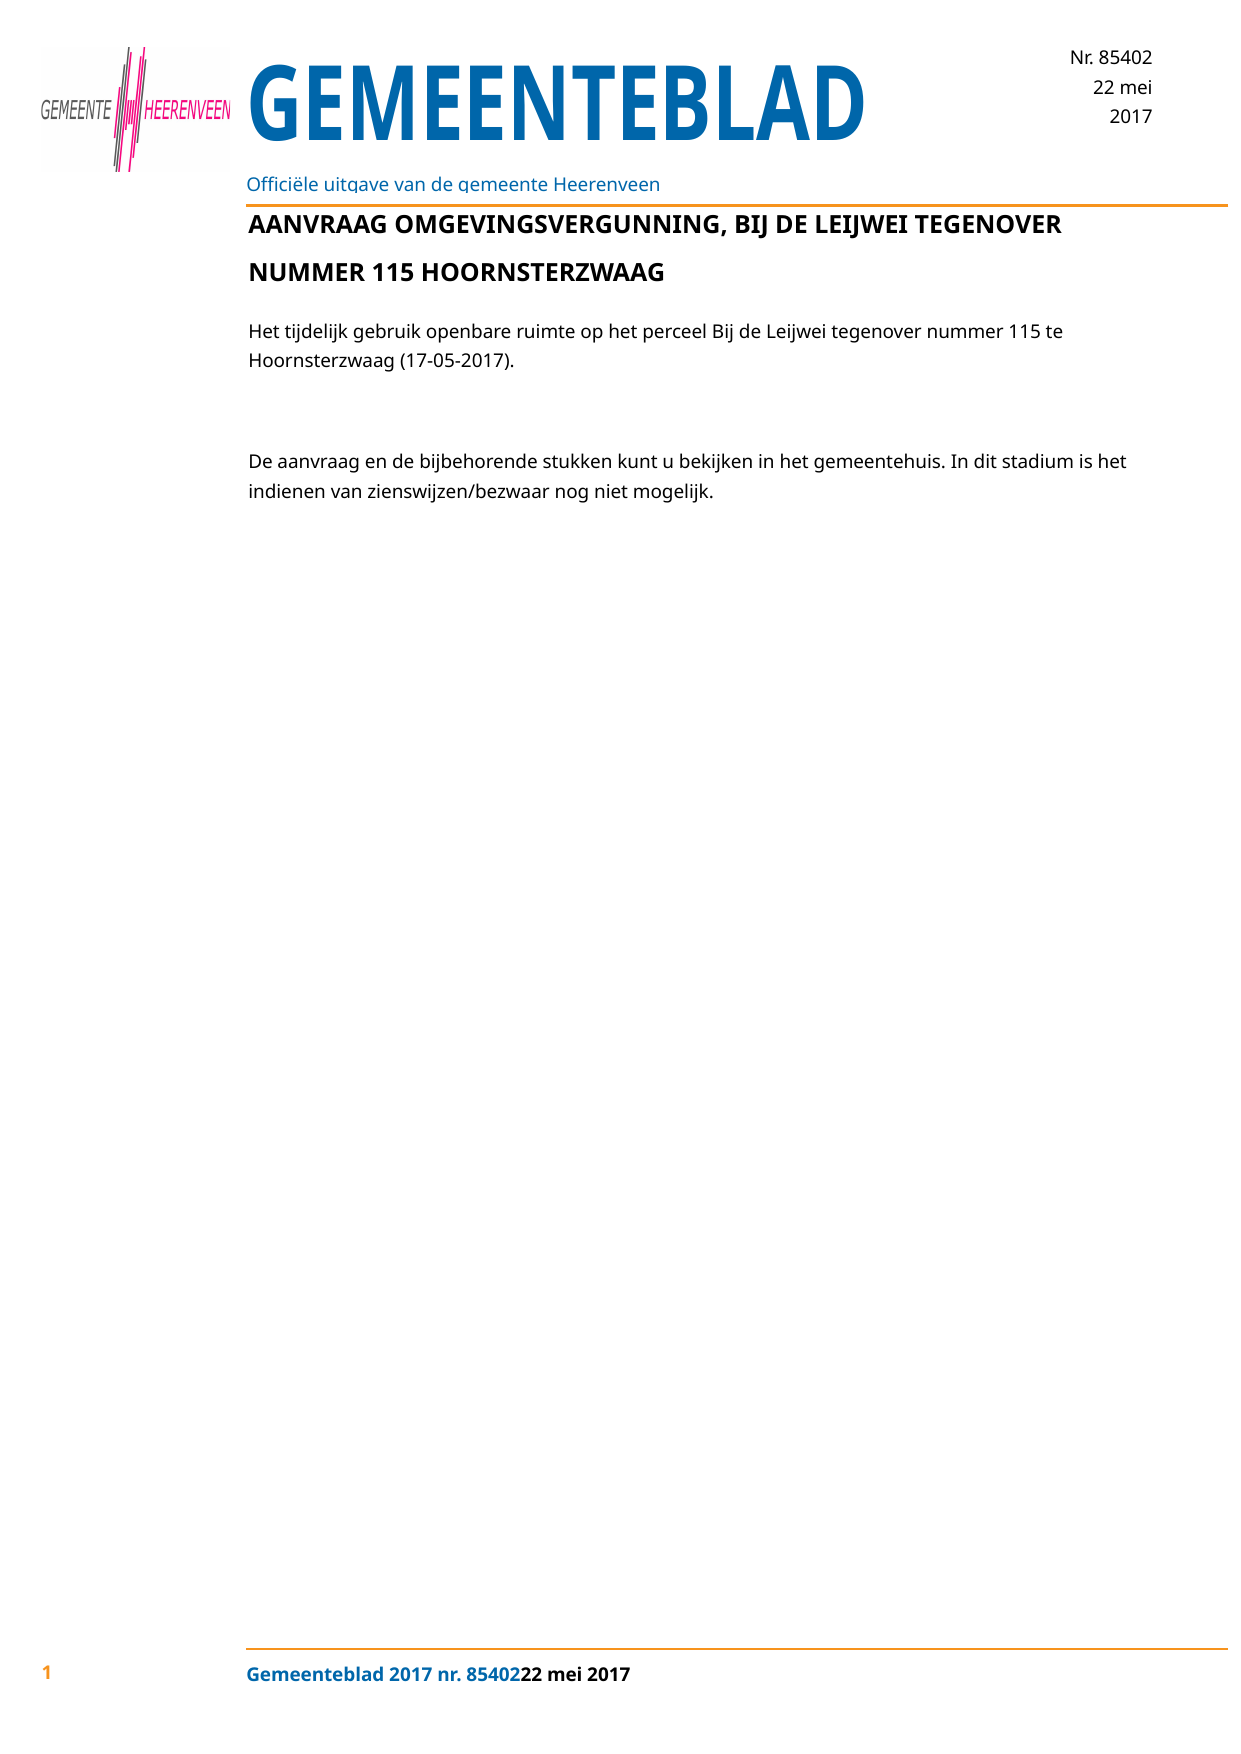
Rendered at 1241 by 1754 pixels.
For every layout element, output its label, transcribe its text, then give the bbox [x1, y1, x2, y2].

picture [41, 47, 231, 172]
text AANVRAAG OMGEVINGSVERGUNNING, BIJ DE LEIJWEI TEGENOVER NUMMER 115 HOORNSTERZWAAG [248, 207, 1152, 288]
text De aanvraag en de bijbehorende stukken kunt u bekijken in het gemeentehuis. In dit stadium is het indienen van zienswijzen/bezwaar nog niet mogelijk. [248, 448, 1152, 504]
text Het tijdelijk gebruik openbare ruimte op het perceel Bij de Leijwei tegenover nummer 115 te Hoornsterzwaag (17-05-2017). [248, 318, 1152, 373]
